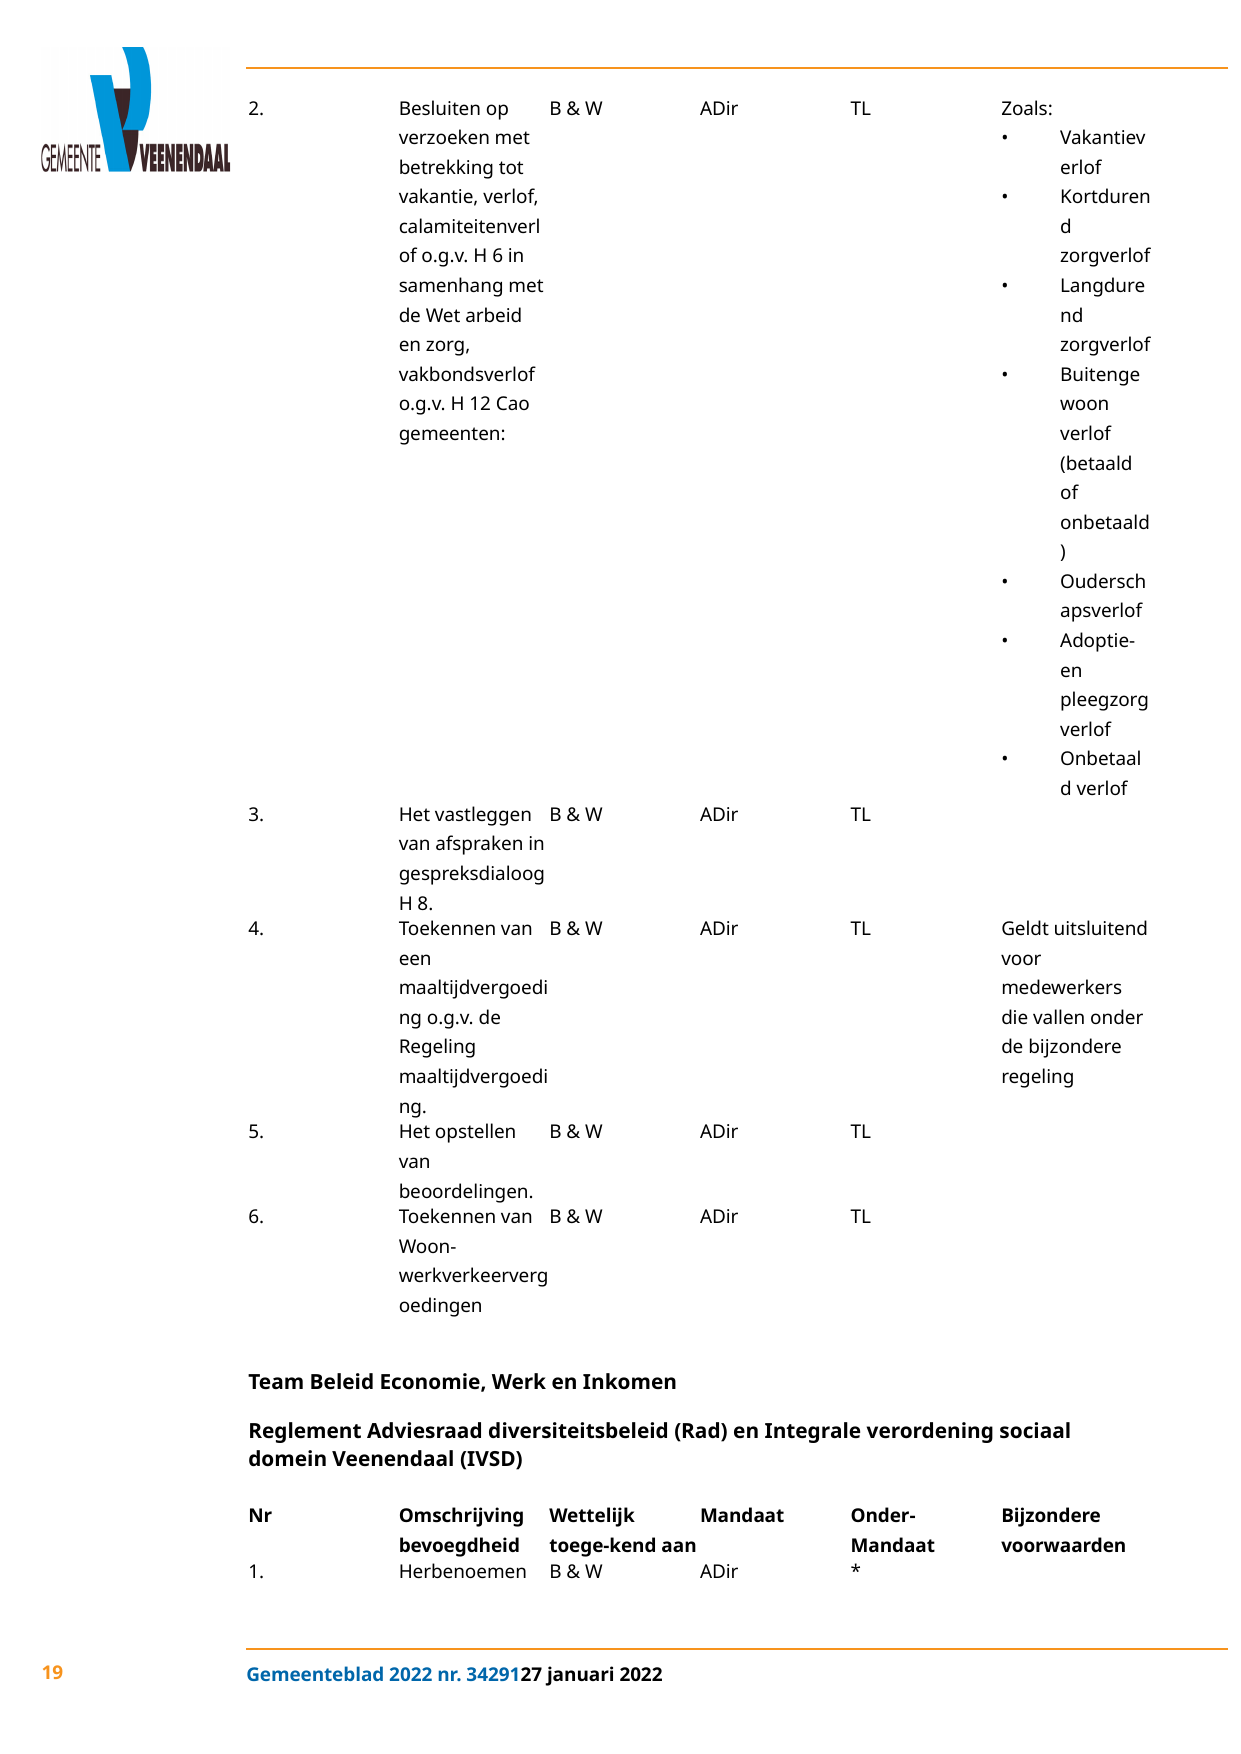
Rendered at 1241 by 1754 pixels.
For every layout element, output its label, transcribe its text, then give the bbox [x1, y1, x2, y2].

table_cell 2. [248, 95, 398, 801]
table_cell [1001, 1558, 1152, 1584]
table_cell ADir [700, 1119, 850, 1203]
table_cell [1001, 1119, 1152, 1203]
picture [41, 47, 130, 172]
table_cell ADir [700, 1204, 850, 1318]
table_cell [1001, 801, 1152, 915]
table_cell Toekennen van een maaltijdvergoeding o.g.v. de Regeling maaltijdvergoeding. [399, 915, 549, 1119]
table_cell Toekennen van Woon-werkverkeervergoedingen [399, 1204, 549, 1318]
table_cell TL [850, 801, 1001, 915]
table_cell B & W [549, 1119, 700, 1203]
table_cell B & W [549, 95, 700, 801]
picture [123, 47, 231, 172]
table_cell Zoals: Vakantieverlof Kortdurend zorgverlof Langdurend zorgverlof Buitengewoon verlof (betaald of onbetaald) Ouderschapsverlof Adoptie- en pleegzorgverlof Onbetaald verlof [1001, 95, 1152, 801]
table_header Mandaat [700, 1503, 850, 1558]
text Team Beleid Economie, Werk en Inkomen [248, 1367, 1152, 1395]
table_cell TL [850, 1204, 1001, 1318]
table_cell B & W [549, 915, 700, 1119]
table_cell ADir [700, 1558, 850, 1584]
table_cell Het vastleggen van afspraken in gespreksdialoog H 8. [399, 801, 549, 915]
table_cell 5. [248, 1119, 398, 1203]
table_cell ADir [700, 915, 850, 1119]
table_header Wettelijk toege-kend aan [549, 1503, 700, 1558]
table_cell TL [850, 95, 1001, 801]
table_cell ADir [700, 801, 850, 915]
table_cell 4. [248, 915, 398, 1119]
table_header Bijzondere voorwaarden [1001, 1503, 1152, 1558]
table_header Nr [248, 1503, 398, 1558]
table_cell B & W [549, 1204, 700, 1318]
table_cell 3. [248, 801, 398, 915]
table_cell TL [850, 1119, 1001, 1203]
table_cell TL [850, 915, 1001, 1119]
table_cell Geldt uitsluitend voor medewerkers die vallen onder de bijzondere regeling [1001, 915, 1152, 1119]
table_cell Herbenoemen [399, 1558, 549, 1584]
text Reglement Adviesraad diversiteitsbeleid (Rad) en Integrale verordening sociaal domein Veenendaal (IVSD) [248, 1416, 1152, 1473]
table_cell B & W [549, 801, 700, 915]
table_cell 1. [248, 1558, 398, 1584]
table_cell [1001, 1204, 1152, 1318]
table_cell * [850, 1558, 1001, 1584]
table_header Onder- Mandaat [850, 1503, 1001, 1558]
table_cell B & W [549, 1558, 700, 1584]
table_cell ADir [700, 95, 850, 801]
table_header Omschrijving bevoegdheid [399, 1503, 549, 1558]
table_cell Besluiten op verzoeken met betrekking tot vakantie, verlof, calamiteitenverlof o.g.v. H 6 in samenhang met de Wet arbeid en zorg, vakbondsverlof o.g.v. H 12 Cao gemeenten: [399, 95, 549, 801]
table_cell Het opstellen van beoordelingen. [399, 1119, 549, 1203]
table_cell 6. [248, 1204, 398, 1318]
